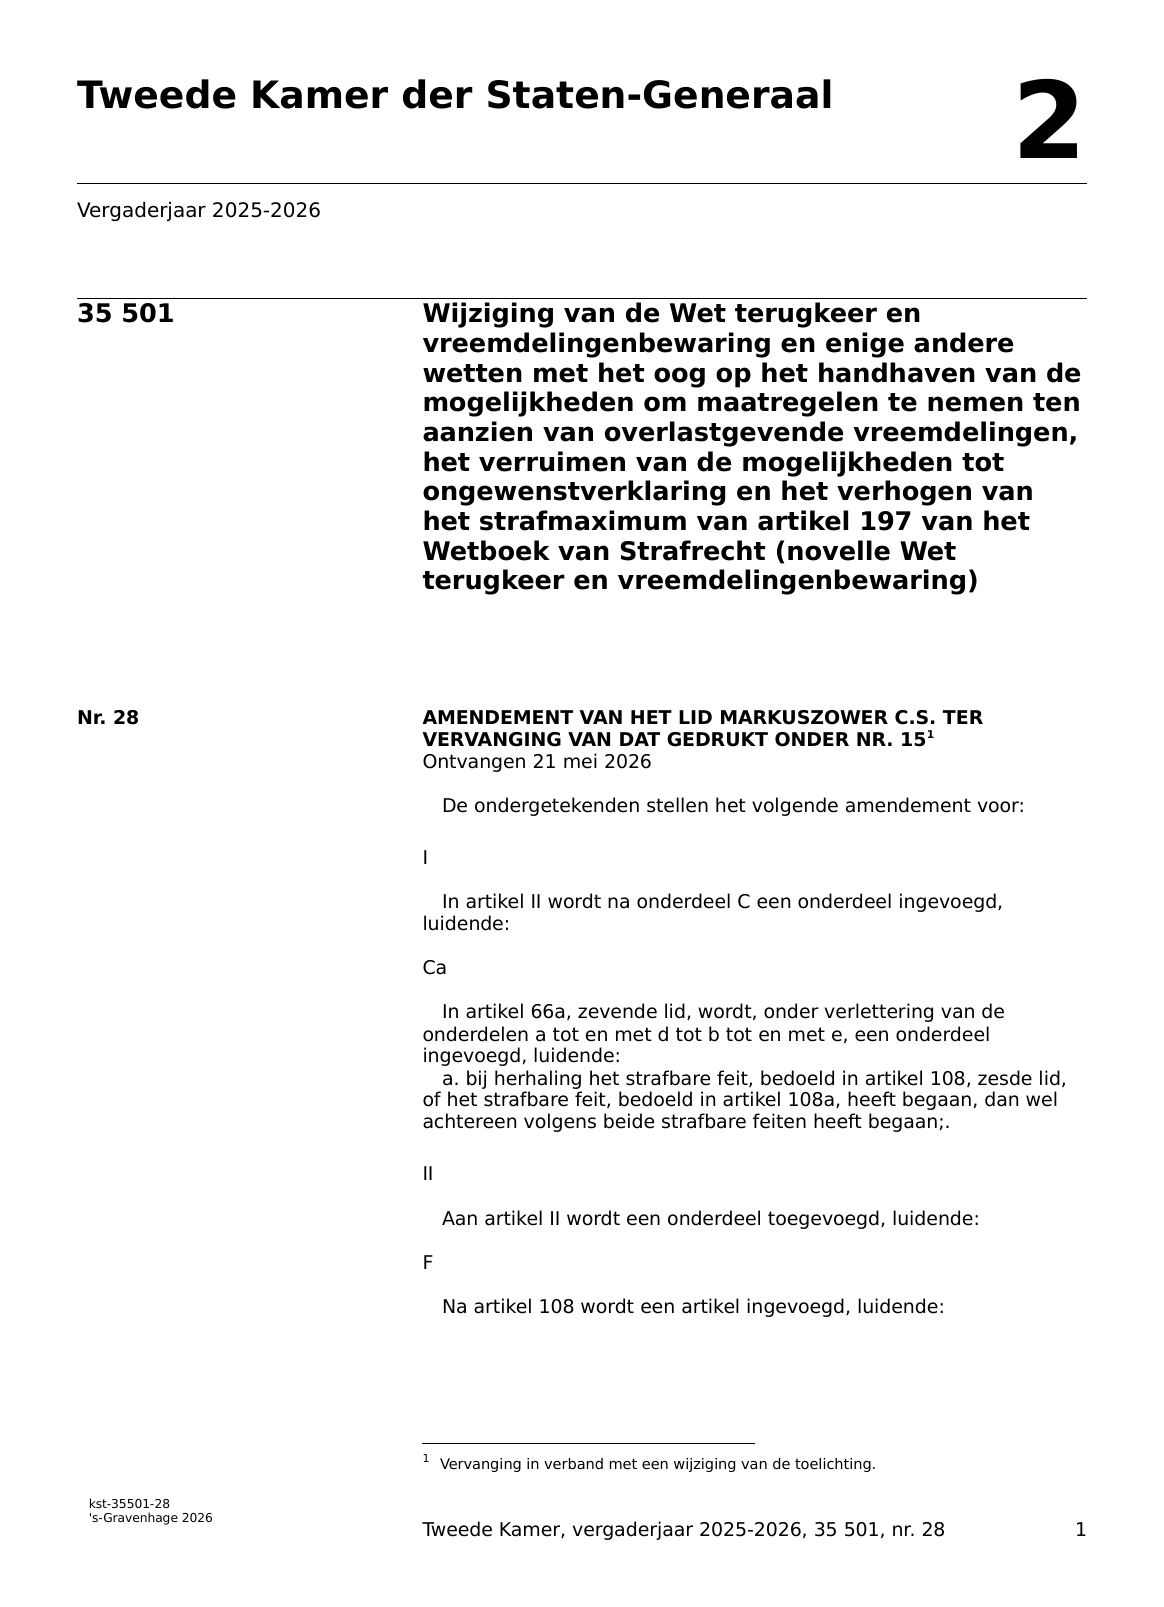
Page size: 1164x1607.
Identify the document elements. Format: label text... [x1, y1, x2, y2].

text De ondergetekenden stellen het volgende amendement voor: [422, 795, 1087, 817]
text Vervanging in verband met een wijziging van de toelichting. [422, 1452, 1087, 1474]
text a. bij herhaling het strafbare feit, bedoeld in artikel 108, zesde lid, of het strafbare feit, bedoeld in artikel 108a, heeft begaan, dan wel achtereen volgens beide strafbare feiten heeft begaan;. [422, 1067, 1087, 1133]
table_header 2 [886, 59, 1087, 183]
subtitle 35 501 Wijziging van de Wet terugkeer en vreemdelingenbewaring en enige andere wetten met het oog op het handhaven van de mogelijkheden om maatregelen te nemen ten aanzien van overlastgevende vreemdelingen, het verruimen van de mogelijkheden tot ongewenstverklaring en het verhogen van het strafmaximum van artikel 197 van het Wetboek van Strafrecht (novelle Wet terugkeer en vreemdelingenbewaring) [77, 299, 1087, 596]
table_header Tweede Kamer der Staten-Generaal [77, 59, 886, 183]
text Aan artikel II wordt een onderdeel toegevoegd, luidende: [422, 1207, 1087, 1229]
subtitle Nr. 28 AMENDEMENT VAN HET LID MARKUSZOWER C.S. TER VERVANGING VAN DAT GEDRUKT ONDER NR. 15 [77, 707, 1087, 751]
text In artikel II wordt na onderdeel C een onderdeel ingevoegd, luidende: [422, 891, 1087, 935]
text Ontvangen 21 mei 2026 [422, 751, 1087, 773]
text Na artikel 108 wordt een artikel ingevoegd, luidende: [422, 1296, 1087, 1318]
text Ca [422, 957, 1087, 979]
subtitle I [422, 847, 1087, 869]
text F [422, 1252, 1087, 1274]
subtitle II [422, 1163, 1087, 1185]
text In artikel 66a, zevende lid, wordt, onder verlettering van de onderdelen a tot en met d tot b tot en met e, een onderdeel ingevoegd, luidende: [422, 1001, 1087, 1067]
table_cell Vergaderjaar 2025-2026 [77, 184, 1087, 298]
text 's-Gravenhage 2026 [88, 1511, 323, 1525]
text kst-35501-28 [88, 1497, 323, 1511]
